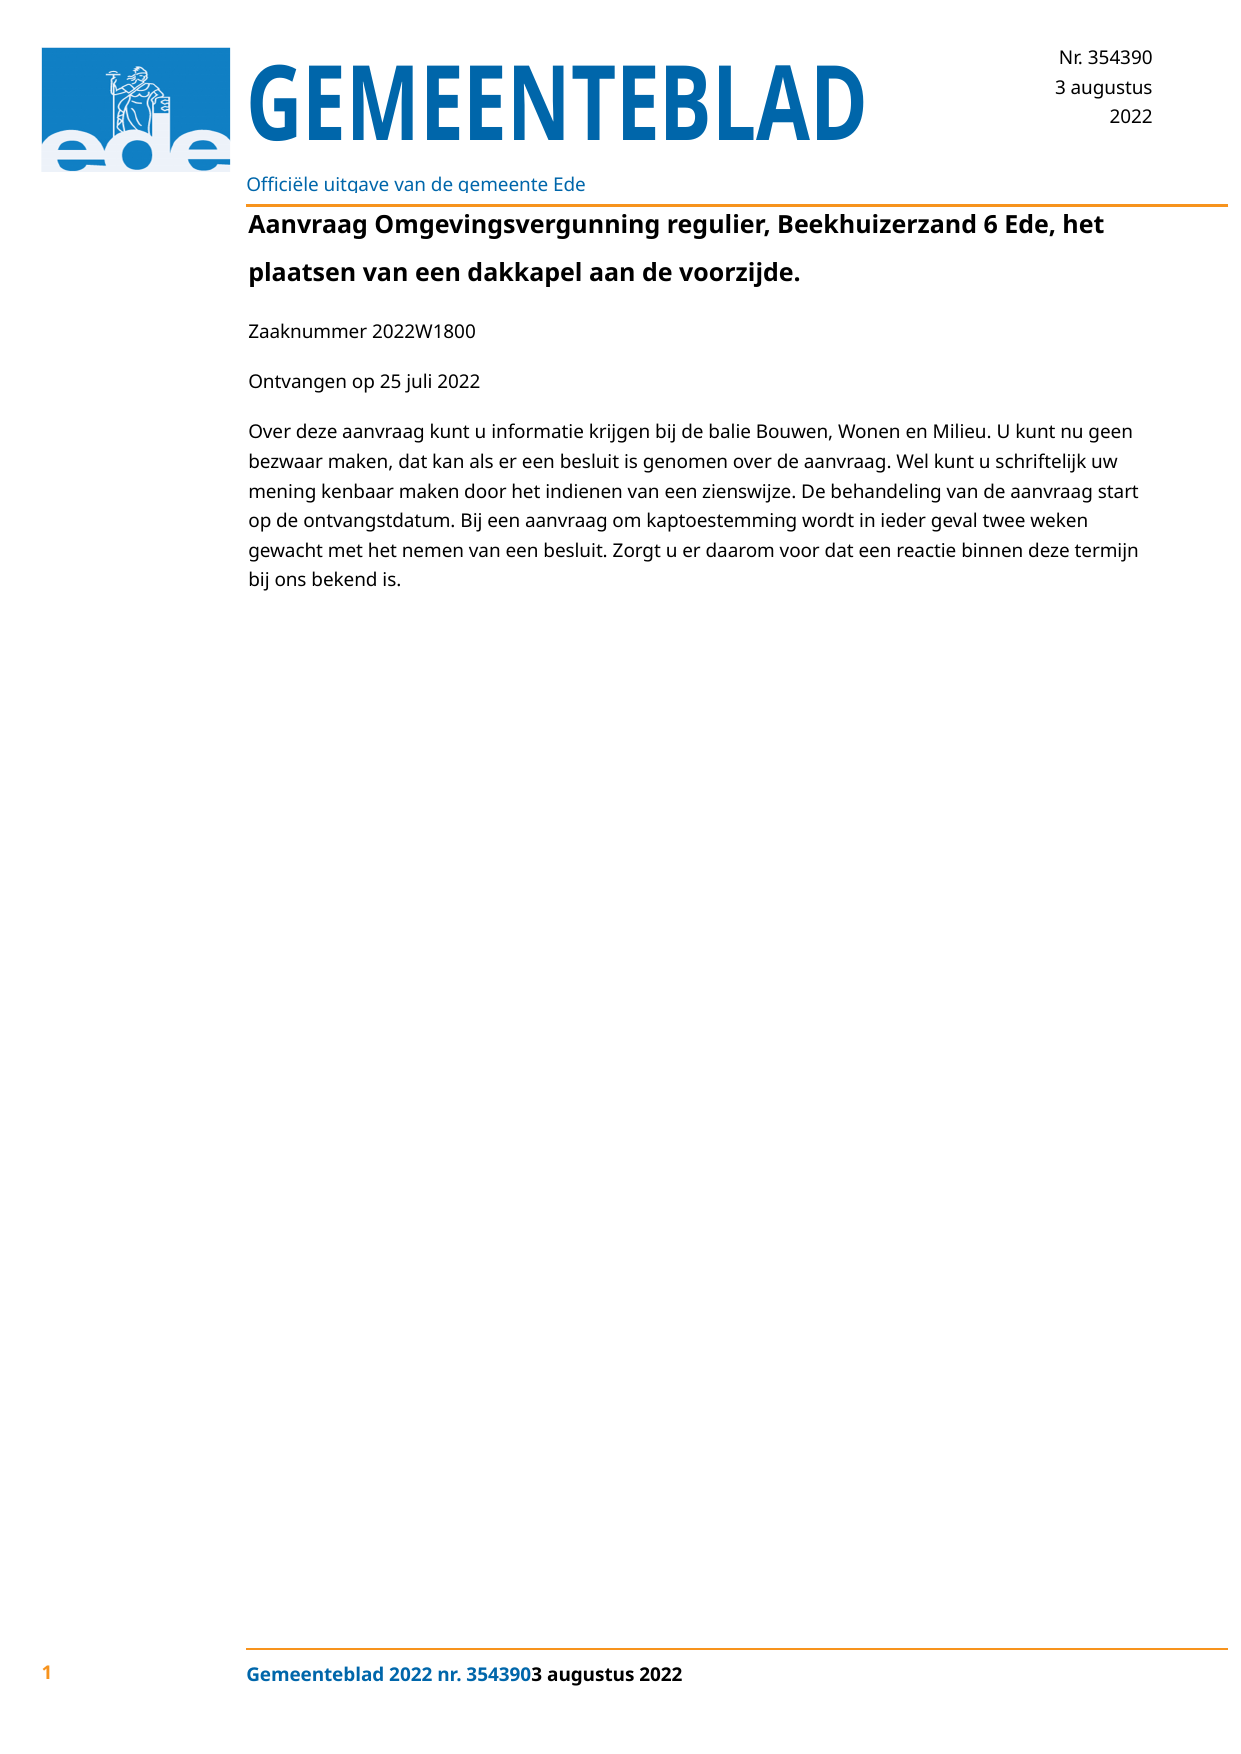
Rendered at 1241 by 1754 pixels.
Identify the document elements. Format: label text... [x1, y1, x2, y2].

text Over deze aanvraag kunt u informatie krijgen bij de balie Bouwen, Wonen en Milieu. U kunt nu geen bezwaar maken, dat kan als er een besluit is genomen over de aanvraag. Wel kunt u schriftelijk uw mening kenbaar maken door het indienen van een zienswijze. De behandeling van de aanvraag start op de ontvangstdatum. Bij een aanvraag om kaptoestemming wordt in ieder geval twee weken gewacht met het nemen van een besluit. Zorgt u er daarom voor dat een reactie binnen deze termijn bij ons bekend is. [248, 419, 1152, 592]
text Aanvraag Omgevingsvergunning regulier, Beekhuizerzand 6 Ede, het plaatsen van een dakkapel aan de voorzijde. [248, 207, 1152, 288]
text Zaaknummer 2022W1800 [248, 318, 1152, 344]
text Ontvangen op 25 juli 2022 [248, 368, 1152, 394]
picture [41, 47, 231, 172]
